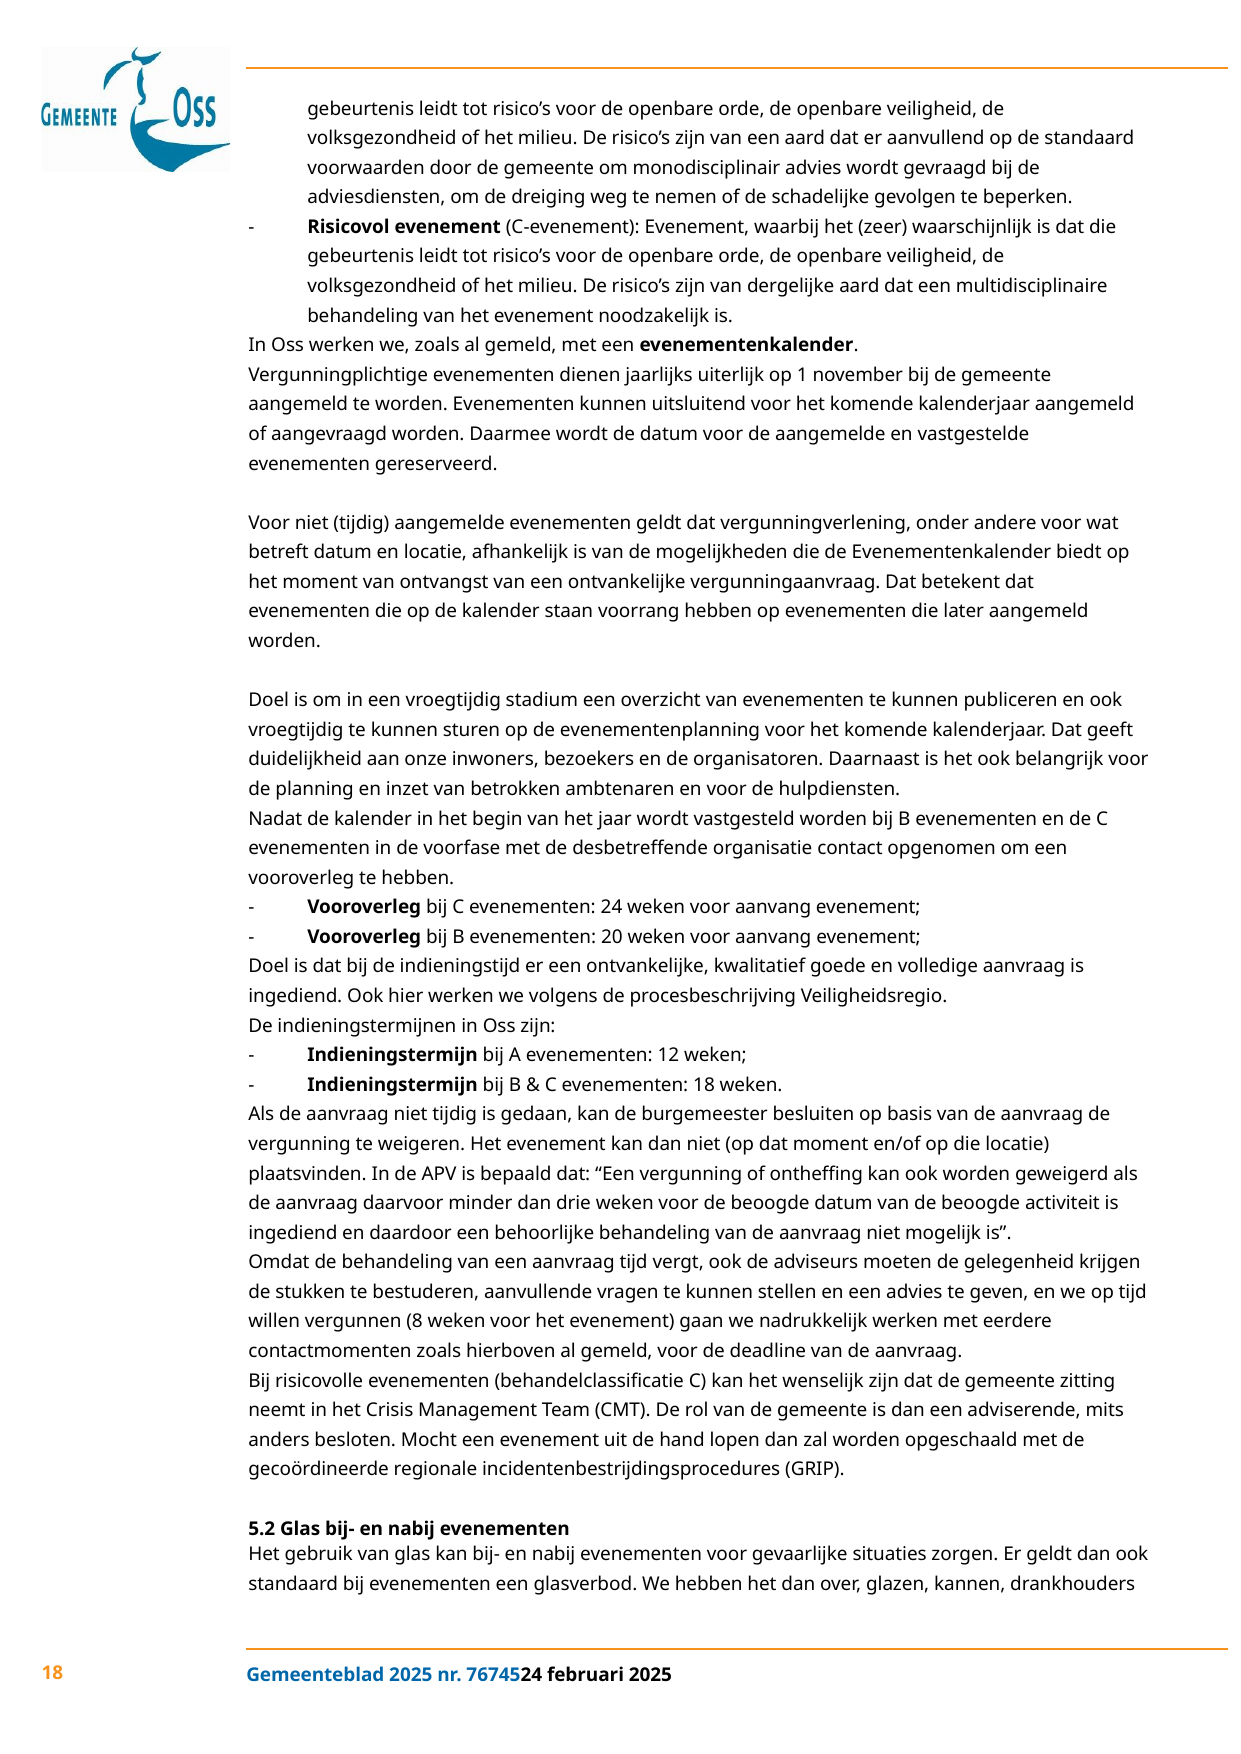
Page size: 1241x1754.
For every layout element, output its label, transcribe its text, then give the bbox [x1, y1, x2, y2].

text Omdat de behandeling van een aanvraag tijd vergt, ook de adviseurs moeten de gelegenheid krijgen de stukken te bestuderen, aanvullende vragen te kunnen stellen en een advies te geven, en we op tijd willen vergunnen (8 weken voor het evenement) gaan we nadrukkelijk werken met eerdere contactmomenten zoals hierboven al gemeld, voor de deadline van de aanvraag. [248, 1248, 1152, 1363]
text Nadat de kalender in het begin van het jaar wordt vastgesteld worden bij B evenementen en de C evenementen in de voorfase met de desbetreffende organisatie contact opgenomen om een vooroverleg te hebben. [248, 805, 1152, 890]
text Bij risicovolle evenementen (behandelclassificatie C) kan het wenselijk zijn dat de gemeente zitting neemt in het Crisis Management Team (CMT). De rol van de gemeente is dan een adviserende, mits anders besloten. Mocht een evenement uit de hand lopen dan zal worden opgeschaald met de gecoördineerde regionale incidentenbestrijdingsprocedures (GRIP). [248, 1367, 1152, 1481]
text In Oss werken we, zoals al gemeld, met een evenementenkalender. [248, 331, 1152, 357]
list Indieningstermijn bij A evenementen: 12 weken; [248, 1041, 1152, 1067]
text 5.2 Glas bij- en nabij evenementen [248, 1515, 1152, 1541]
picture [41, 47, 231, 172]
text Voor niet (tijdig) aangemelde evenementen geldt dat vergunningverlening, onder andere voor wat betreft datum en locatie, afhankelijk is van de mogelijkheden die de Evenementenkalender biedt op het moment van ontvangst van een ontvankelijke vergunningaanvraag. Dat betekent dat evenementen die op de kalender staan voorrang hebben op evenementen die later aangemeld worden. [248, 509, 1152, 653]
text Als de aanvraag niet tijdig is gedaan, kan de burgemeester besluiten op basis van de aanvraag de vergunning te weigeren. Het evenement kan dan niet (op dat moment en/of op die locatie) plaatsvinden. In de APV is bepaald dat: “Een vergunning of ontheffing kan ook worden geweigerd als de aanvraag daarvoor minder dan drie weken voor de beoogde datum van de beoogde activiteit is ingediend en daardoor een behoorlijke behandeling van de aanvraag niet mogelijk is”. [248, 1101, 1152, 1245]
list Indieningstermijn bij B & C evenementen: 18 weken. [248, 1071, 1152, 1097]
list Risicovol evenement (C-evenement): Evenement, waarbij het (zeer) waarschijnlijk is dat die gebeurtenis leidt tot risico’s voor de openbare orde, de openbare veiligheid, de volksgezondheid of het milieu. De risico’s zijn van dergelijke aard dat een multidisciplinaire behandeling van het evenement noodzakelijk is. [248, 213, 1152, 328]
list gebeurtenis leidt tot risico’s voor de openbare orde, de openbare veiligheid, de volksgezondheid of het milieu. De risico’s zijn van een aard dat er aanvullend op de standaard voorwaarden door de gemeente om monodisciplinair advies wordt gevraagd bij de adviesdiensten, om de dreiging weg te nemen of de schadelijke gevolgen te beperken. [248, 95, 1152, 209]
list Vooroverleg bij C evenementen: 24 weken voor aanvang evenement; [248, 893, 1152, 919]
text De indieningstermijnen in Oss zijn: [248, 1012, 1152, 1038]
text Doel is om in een vroegtijdig stadium een overzicht van evenementen te kunnen publiceren en ook vroegtijdig te kunnen sturen op de evenementenplanning voor het komende kalenderjaar. Dat geeft duidelijkheid aan onze inwoners, bezoekers en de organisatoren. Daarnaast is het ook belangrijk voor de planning en inzet van betrokken ambtenaren en voor de hulpdiensten. [248, 686, 1152, 801]
text Vergunningplichtige evenementen dienen jaarlijks uiterlijk op 1 november bij de gemeente aangemeld te worden. Evenementen kunnen uitsluitend voor het komende kalenderjaar aangemeld of aangevraagd worden. Daarmee wordt de datum voor de aangemelde en vastgestelde evenementen gereserveerd. [248, 361, 1152, 476]
text Doel is dat bij de indieningstijd er een ontvankelijke, kwalitatief goede en volledige aanvraag is ingediend. Ook hier werken we volgens de procesbeschrijving Veiligheidsregio. [248, 953, 1152, 1008]
list Vooroverleg bij B evenementen: 20 weken voor aanvang evenement; [248, 923, 1152, 949]
text Het gebruik van glas kan bij- en nabij evenementen voor gevaarlijke situaties zorgen. Er geldt dan ook standaard bij evenementen een glasverbod. We hebben het dan over, glazen, kannen, drankhouders [248, 1541, 1152, 1596]
